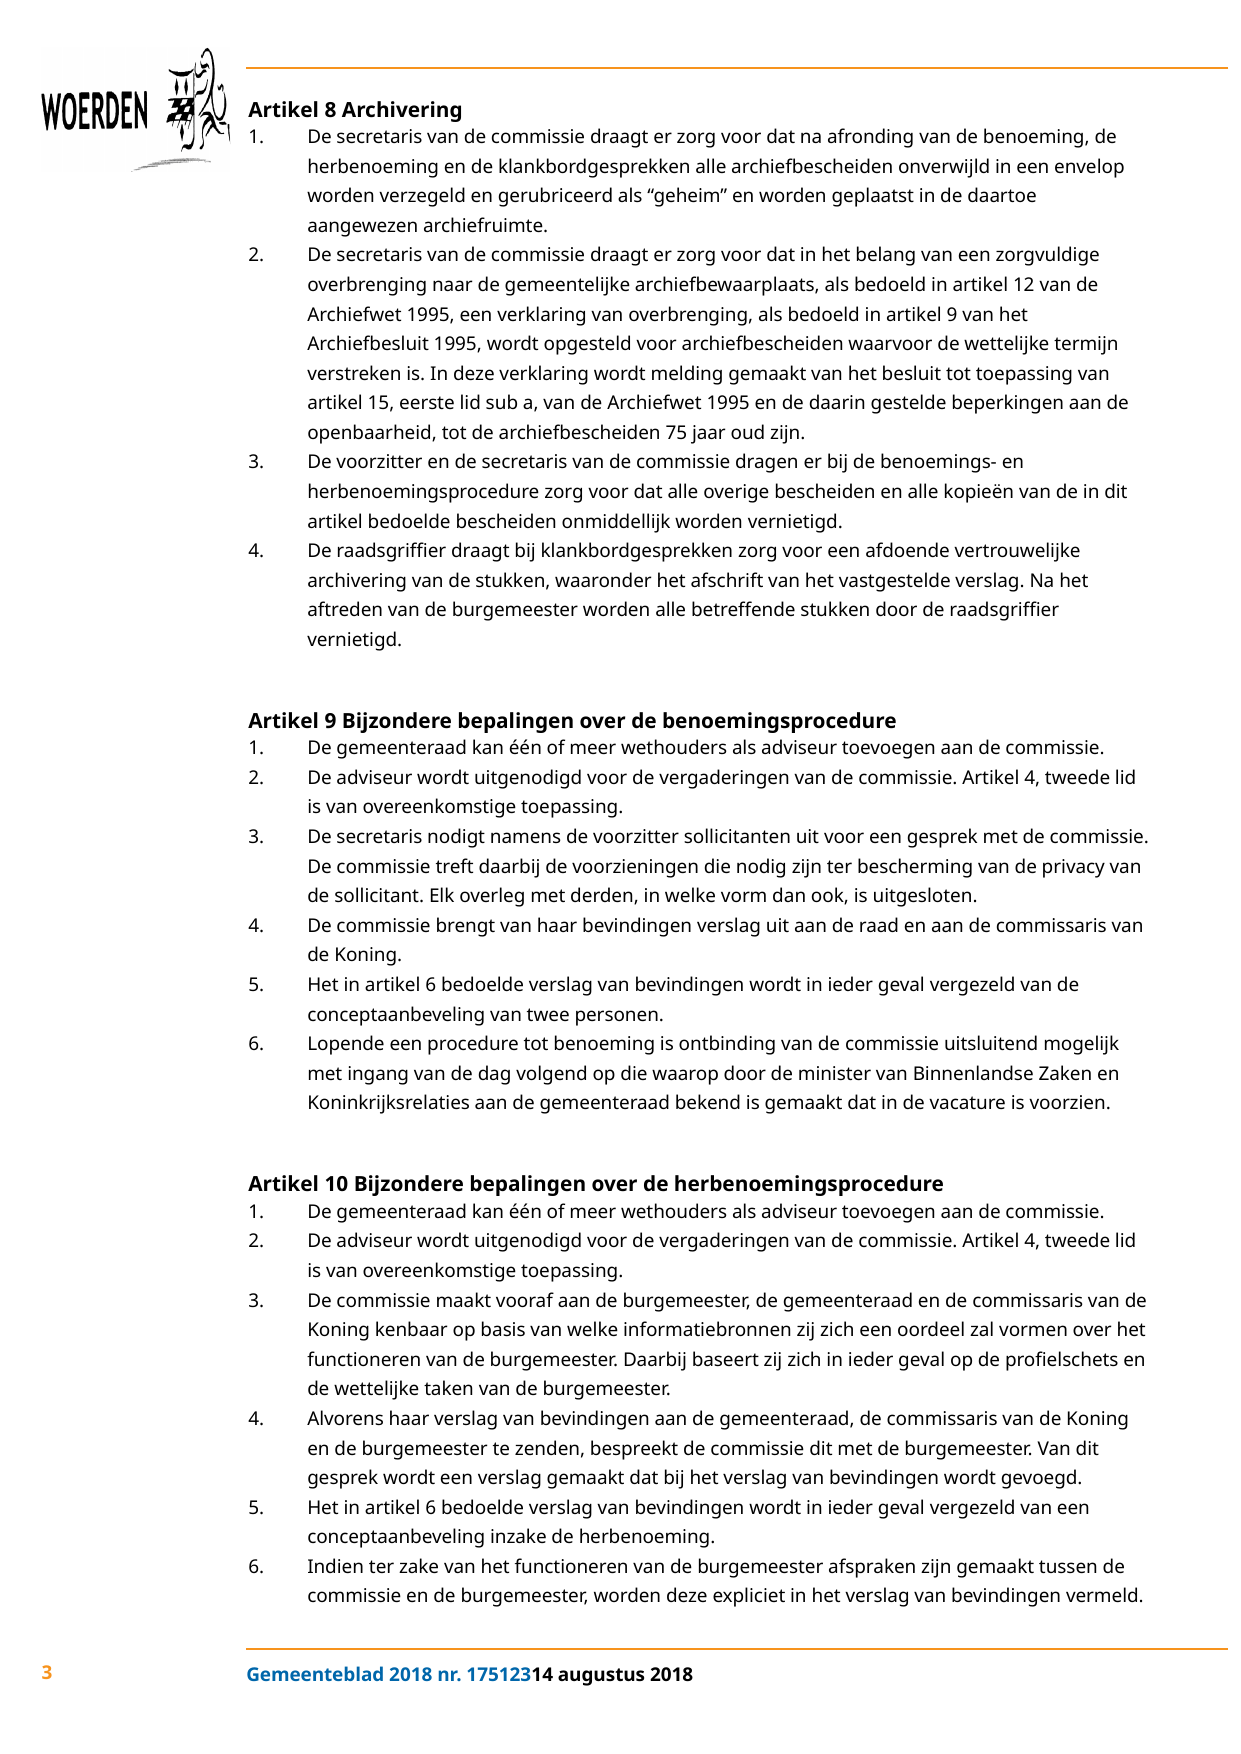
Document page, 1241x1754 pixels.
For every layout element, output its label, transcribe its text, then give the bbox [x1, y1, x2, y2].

list De secretaris van de commissie draagt er zorg voor dat na afronding van de benoeming, de herbenoeming en de klankbordgesprekken alle archiefbescheiden onverwijld in een envelop worden verzegeld en gerubriceerd als “geheim” en worden geplaatst in de daartoe aangewezen archiefruimte. [248, 123, 1152, 238]
text Artikel 8 Archivering [248, 95, 1152, 123]
text Artikel 9 Bijzondere bepalingen over de benoemingsprocedure [248, 706, 1152, 734]
list Het in artikel 6 bedoelde verslag van bevindingen wordt in ieder geval vergezeld van de conceptaanbeveling van twee personen. [248, 971, 1152, 1027]
text Artikel 10 Bijzondere bepalingen over de herbenoemingsprocedure [248, 1169, 1152, 1198]
picture [41, 47, 231, 172]
list De raadsgriffier draagt bij klankbordgesprekken zorg voor een afdoende vertrouwelijke archivering van de stukken, waaronder het afschrift van het vastgestelde verslag. Na het aftreden van de burgemeester worden alle betreffende stukken door de raadsgriffier vernietigd. [248, 537, 1152, 652]
list De secretaris van de commissie draagt er zorg voor dat in het belang van een zorgvuldige overbrenging naar de gemeentelijke archiefbewaarplaats, als bedoeld in artikel 12 van de Archiefwet 1995, een verklaring van overbrenging, als bedoeld in artikel 9 van het Archiefbesluit 1995, wordt opgesteld voor archiefbescheiden waarvoor de wettelijke termijn verstreken is. In deze verklaring wordt melding gemaakt van het besluit tot toepassing van artikel 15, eerste lid sub a, van de Archiefwet 1995 en de daarin gestelde beperkingen aan de openbaarheid, tot de archiefbescheiden 75 jaar oud zijn. [248, 242, 1152, 445]
list Alvorens haar verslag van bevindingen aan de gemeenteraad, de commissaris van de Koning en de burgemeester te zenden, bespreekt de commissie dit met de burgemeester. Van dit gesprek wordt een verslag gemaakt dat bij het verslag van bevindingen wordt gevoegd. [248, 1405, 1152, 1490]
list Het in artikel 6 bedoelde verslag van bevindingen wordt in ieder geval vergezeld van een conceptaanbeveling inzake de herbenoeming. [248, 1494, 1152, 1549]
list De secretaris nodigt namens de voorzitter sollicitanten uit voor een gesprek met de commissie. De commissie treft daarbij de voorzieningen die nodig zijn ter bescherming van de privacy van de sollicitant. Elk overleg met derden, in welke vorm dan ook, is uitgesloten. [248, 823, 1152, 908]
list De gemeenteraad kan één of meer wethouders als adviseur toevoegen aan de commissie. [248, 734, 1152, 760]
list De adviseur wordt uitgenodigd voor de vergaderingen van de commissie. Artikel 4, tweede lid is van overeenkomstige toepassing. [248, 764, 1152, 819]
list De gemeenteraad kan één of meer wethouders als adviseur toevoegen aan de commissie. [248, 1198, 1152, 1224]
list De commissie maakt vooraf aan de burgemeester, de gemeenteraad en de commissaris van de Koning kenbaar op basis van welke informatiebronnen zij zich een oordeel zal vormen over het functioneren van de burgemeester. Daarbij baseert zij zich in ieder geval op de profielschets en de wettelijke taken van de burgemeester. [248, 1287, 1152, 1401]
list De adviseur wordt uitgenodigd voor de vergaderingen van de commissie. Artikel 4, tweede lid is van overeenkomstige toepassing. [248, 1228, 1152, 1283]
list Lopende een procedure tot benoeming is ontbinding van de commissie uitsluitend mogelijk met ingang van de dag volgend op die waarop door de minister van Binnenlandse Zaken en Koninkrijksrelaties aan de gemeenteraad bekend is gemaakt dat in de vacature is voorzien. [248, 1030, 1152, 1115]
list De voorzitter en de secretaris van de commissie dragen er bij de benoemings- en herbenoemingsprocedure zorg voor dat alle overige bescheiden en alle kopieën van de in dit artikel bedoelde bescheiden onmiddellijk worden vernietigd. [248, 449, 1152, 533]
list De commissie brengt van haar bevindingen verslag uit aan de raad en aan de commissaris van de Koning. [248, 912, 1152, 967]
list Indien ter zake van het functioneren van de burgemeester afspraken zijn gemaakt tussen de commissie en de burgemeester, worden deze expliciet in het verslag van bevindingen vermeld. [248, 1553, 1152, 1608]
